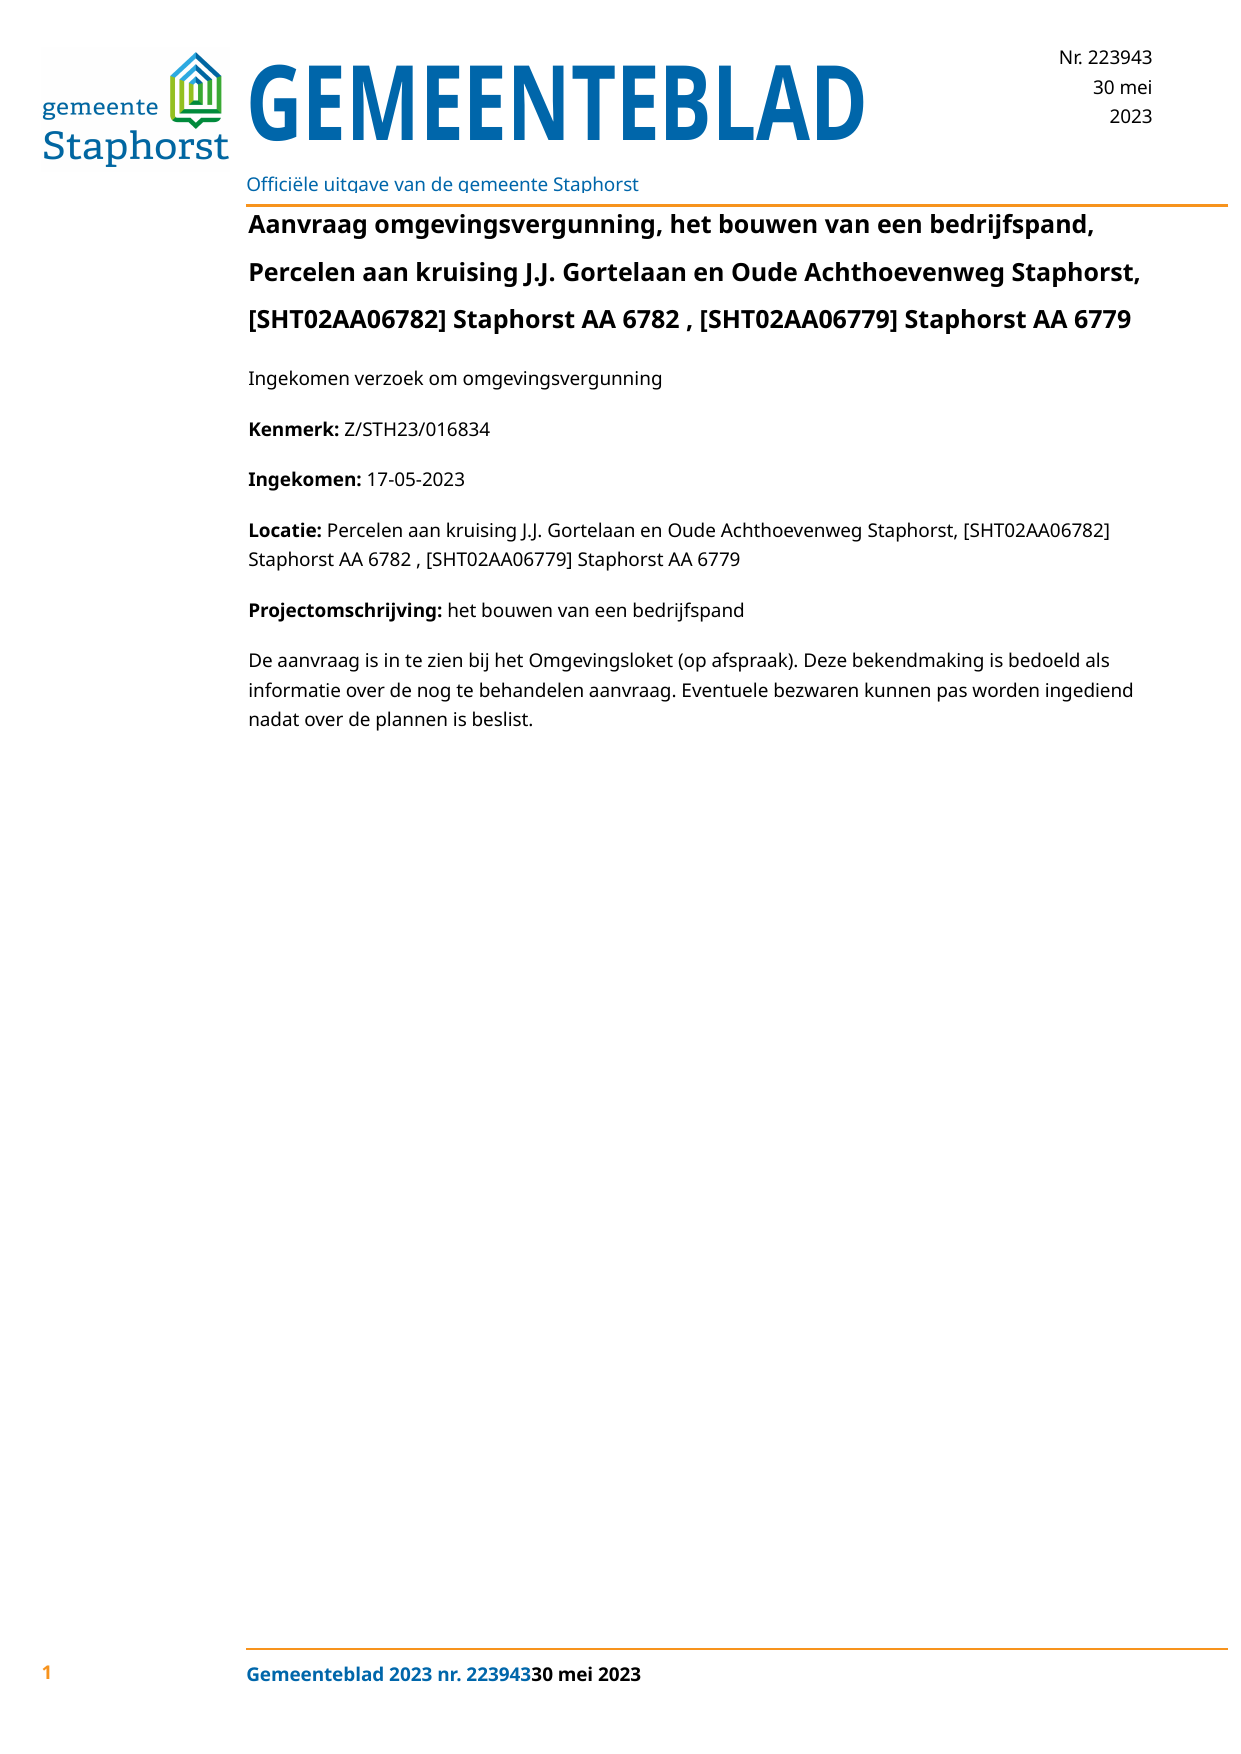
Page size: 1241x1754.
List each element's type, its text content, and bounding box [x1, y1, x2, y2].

text Aanvraag omgevingsvergunning, het bouwen van een bedrijfspand, Percelen aan kruising J.J. Gortelaan en Oude Achthoevenweg Staphorst, [SHT02AA06782] Staphorst AA 6782 , [SHT02AA06779] Staphorst AA 6779 [248, 207, 1152, 336]
text Locatie: Percelen aan kruising J.J. Gortelaan en Oude Achthoevenweg Staphorst, [SHT02AA06782] Staphorst AA 6782 , [SHT02AA06779] Staphorst AA 6779 [248, 517, 1152, 572]
text De aanvraag is in te zien bij het Omgevingsloket (op afspraak). Deze bekendmaking is bedoeld als informatie over de nog te behandelen aanvraag. Eventuele bezwaren kunnen pas worden ingediend nadat over de plannen is beslist. [248, 647, 1152, 732]
text Ingekomen verzoek om omgevingsvergunning [248, 366, 1152, 391]
text Ingekomen: 17-05-2023 [248, 466, 1152, 492]
text Projectomschrijving: het bouwen van een bedrijfspand [248, 597, 1152, 622]
picture [41, 47, 231, 172]
text Kenmerk: Z/STH23/016834 [248, 416, 1152, 442]
